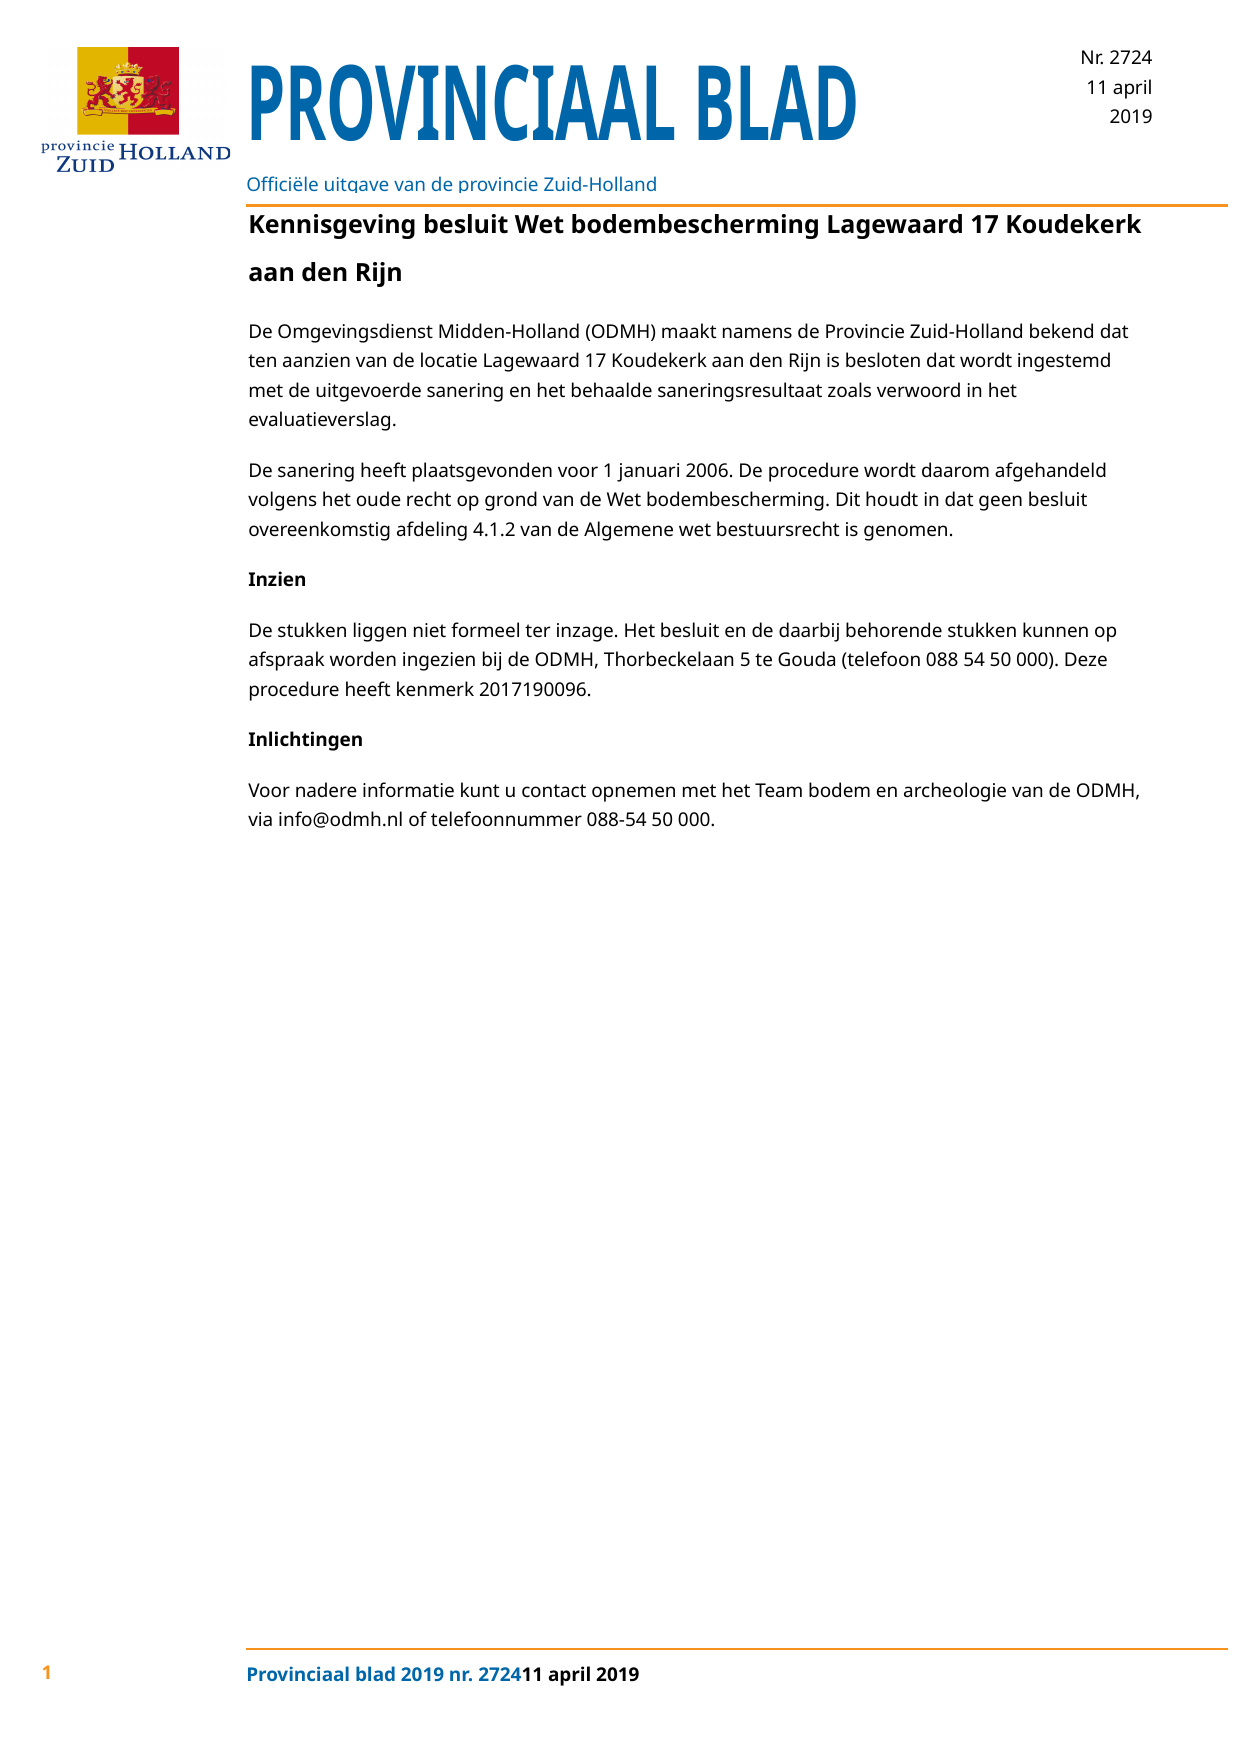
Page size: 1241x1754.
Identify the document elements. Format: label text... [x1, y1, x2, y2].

text De stukken liggen niet formeel ter inzage. Het besluit en de daarbij behorende stukken kunnen op afspraak worden ingezien bij de ODMH, Thorbeckelaan 5 te Gouda (telefoon 088 54 50 000). Deze procedure heeft kenmerk 2017190096. [248, 617, 1152, 702]
text Inzien [248, 567, 1152, 592]
picture [41, 47, 231, 172]
text Voor nadere informatie kunt u contact opnemen met het Team bodem en archeologie van de ODMH, via info@odmh.nl of telefoonnummer 088-54 50 000. [248, 777, 1152, 832]
text Kennisgeving besluit Wet bodembescherming Lagewaard 17 Koudekerk aan den Rijn [248, 207, 1152, 288]
text De sanering heeft plaatsgevonden voor 1 januari 2006. De procedure wordt daarom afgehandeld volgens het oude recht op grond van de Wet bodembescherming. Dit houdt in dat geen besluit overeenkomstig afdeling 4.1.2 van de Algemene wet bestuursrecht is genomen. [248, 457, 1152, 542]
text Inlichtingen [248, 727, 1152, 752]
text De Omgevingsdienst Midden-Holland (ODMH) maakt namens de Provincie Zuid-Holland bekend dat ten aanzien van de locatie Lagewaard 17 Koudekerk aan den Rijn is besloten dat wordt ingestemd met de uitgevoerde sanering en het behaalde saneringsresultaat zoals verwoord in het evaluatieverslag. [248, 318, 1152, 432]
